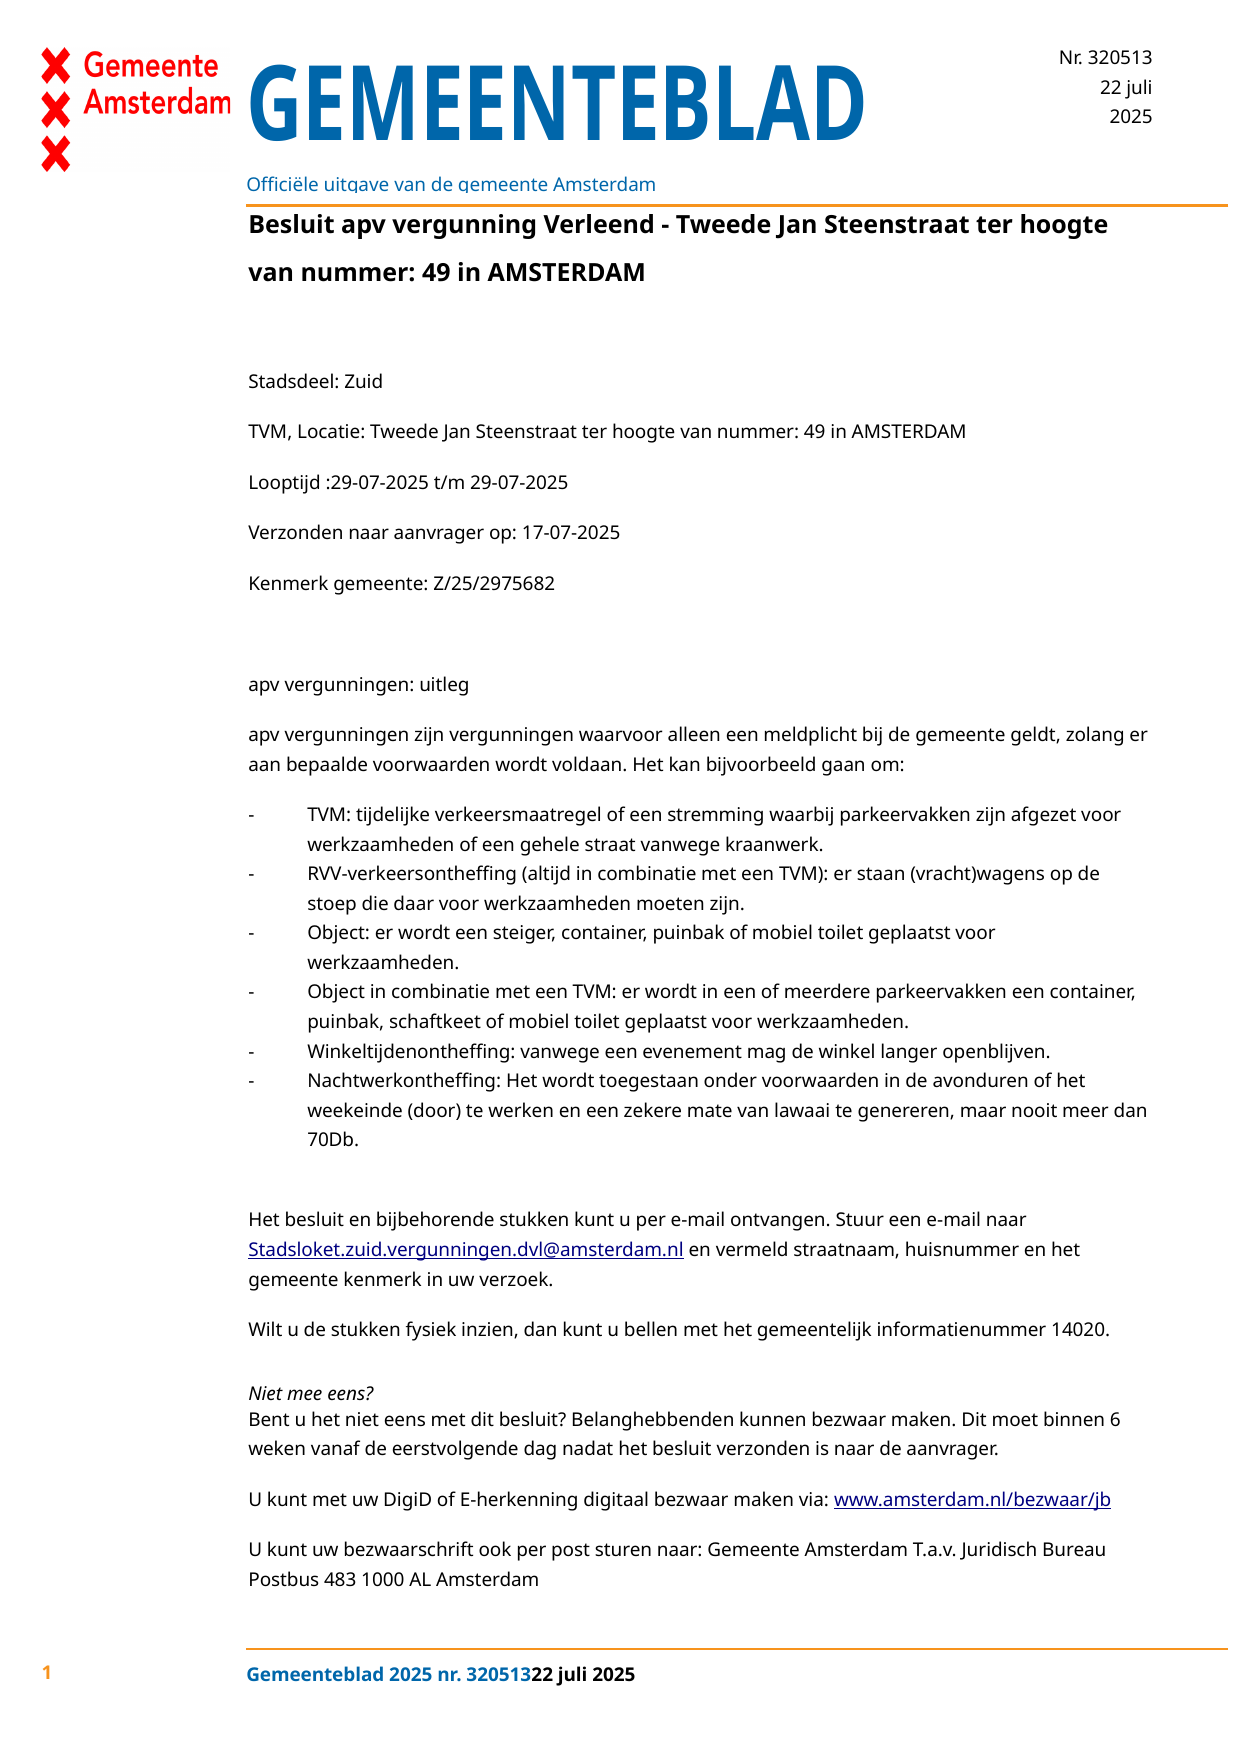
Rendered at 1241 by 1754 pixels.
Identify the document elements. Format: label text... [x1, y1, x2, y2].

text TVM, Locatie: Tweede Jan Steenstraat ter hoogte van nummer: 49 in AMSTERDAM [248, 419, 1152, 444]
list Object in combinatie met een TVM: er wordt in een of meerdere parkeervakken een container, puinbak, schaftkeet of mobiel toilet geplaatst voor werkzaamheden. [248, 979, 1152, 1034]
text Verzonden naar aanvrager op: 17-07-2025 [248, 519, 1152, 545]
text Stadsdeel: Zuid [248, 368, 1152, 394]
text Bent u het niet eens met dit besluit? Belanghebbenden kunnen bezwaar maken. Dit moet binnen 6 weken vanaf de eerstvolgende dag nadat het besluit verzonden is naar de aanvrager. [248, 1406, 1152, 1461]
text Kenmerk gemeente: Z/25/2975682 [248, 570, 1152, 596]
text U kunt met uw DigiD of E-herkenning digitaal bezwaar maken via: www.amsterdam.nl/bezwaar/jb [248, 1486, 1152, 1512]
list Object: er wordt een steiger, container, puinbak of mobiel toilet geplaatst voor werkzaamheden. [248, 919, 1152, 975]
picture [41, 47, 231, 172]
list RVV-verkeersontheffing (altijd in combinatie met een TVM): er staan (vracht)wagens op de stoep die daar voor werkzaamheden moeten zijn. [248, 860, 1152, 916]
list TVM: tijdelijke verkeersmaatregel of een stremming waarbij parkeervakken zijn afgezet voor werkzaamheden of een gehele straat vanwege kraanwerk. [248, 801, 1152, 857]
text apv vergunningen zijn vergunningen waarvoor alleen een meldplicht bij de gemeente geldt, zolang er aan bepaalde voorwaarden wordt voldaan. Het kan bijvoorbeeld gaan om: [248, 721, 1152, 777]
text Het besluit en bijbehorende stukken kunt u per e-mail ontvangen. Stuur een e-mail naar Stadsloket.zuid.vergunningen.dvl@amsterdam.nl en vermeld straatnaam, huisnummer en het gemeente kenmerk in uw verzoek. [248, 1207, 1152, 1292]
list Winkeltijdenontheffing: vanwege een evenement mag de winkel langer openblijven. [248, 1038, 1152, 1064]
list Nachtwerkontheffing: Het wordt toegestaan onder voorwaarden in de avonduren of het weekeinde (door) te werken en een zekere mate van lawaai te genereren, maar nooit meer dan 70Db. [248, 1067, 1152, 1152]
text U kunt uw bezwaarschrift ook per post sturen naar: Gemeente Amsterdam T.a.v. Juridisch Bureau Postbus 483 1000 AL Amsterdam [248, 1536, 1152, 1592]
text Looptijd :29-07-2025 t/m 29-07-2025 [248, 469, 1152, 495]
text Wilt u de stukken fysiek inzien, dan kunt u bellen met het gemeentelijk informatienummer 14020. [248, 1316, 1152, 1342]
text apv vergunningen: uitleg [248, 671, 1152, 697]
text Niet mee eens? [248, 1380, 1152, 1406]
text Besluit apv vergunning Verleend - Tweede Jan Steenstraat ter hoogte van nummer: 49 in AMSTERDAM [248, 207, 1152, 288]
